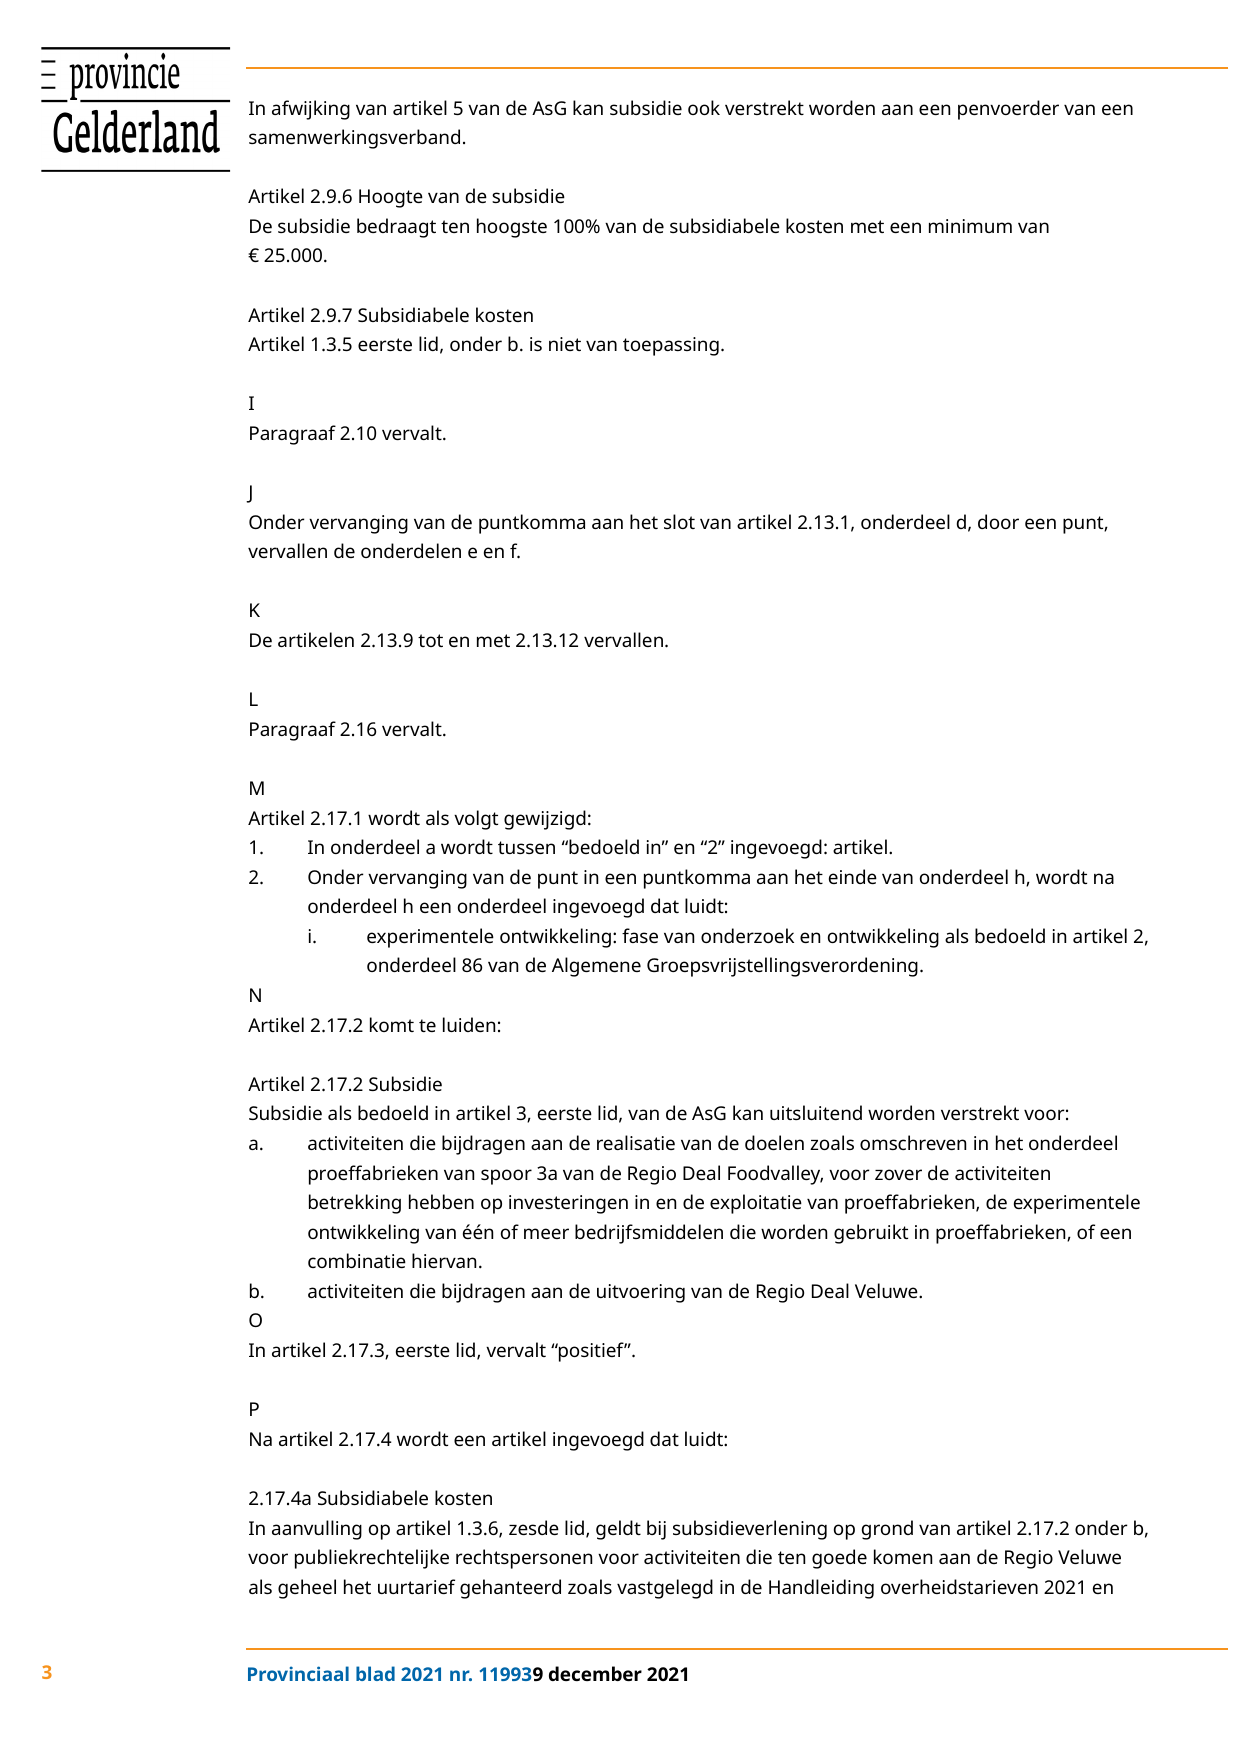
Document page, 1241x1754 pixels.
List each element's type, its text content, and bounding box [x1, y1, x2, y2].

list experimentele ontwikkeling: fase van onderzoek en ontwikkeling als bedoeld in artikel 2, onderdeel 86 van de Algemene Groepsvrijstellingsverordening. [307, 923, 1152, 978]
text De artikelen 2.13.9 tot en met 2.13.12 vervallen. [248, 627, 1152, 653]
text Subsidie als bedoeld in artikel 3, eerste lid, van de AsG kan uitsluitend worden verstrekt voor: [248, 1101, 1152, 1126]
list activiteiten die bijdragen aan de realisatie van de doelen zoals omschreven in het onderdeel proeffabrieken van spoor 3a van de Regio Deal Foodvalley, voor zover de activiteiten betrekking hebben op investeringen in en de exploitatie van proeffabrieken, de experimentele ontwikkeling van één of meer bedrijfsmiddelen die worden gebruikt in proeffabrieken, of een combinatie hiervan. [248, 1130, 1152, 1274]
text I [248, 391, 1152, 416]
text Na artikel 2.17.4 wordt een artikel ingevoegd dat luidt: [248, 1426, 1152, 1452]
text Artikel 2.9.6 Hoogte van de subsidie [248, 183, 1152, 209]
text In artikel 2.17.3, eerste lid, vervalt “positief”. [248, 1337, 1152, 1363]
text 2.17.4a Subsidiabele kosten [248, 1485, 1152, 1511]
text Artikel 2.17.2 Subsidie [248, 1071, 1152, 1097]
text € 25.000. [248, 243, 1152, 268]
list Onder vervanging van de punt in een puntkomma aan het einde van onderdeel h, wordt na onderdeel h een onderdeel ingevoegd dat luidt: [248, 864, 1152, 919]
list activiteiten die bijdragen aan de uitvoering van de Regio Deal Veluwe. [248, 1278, 1152, 1304]
text M [248, 775, 1152, 801]
text Paragraaf 2.10 vervalt. [248, 420, 1152, 446]
text Artikel 2.17.1 wordt als volgt gewijzigd: [248, 805, 1152, 831]
picture [41, 47, 231, 172]
text De subsidie bedraagt ten hoogste 100% van de subsidiabele kosten met een minimum van [248, 213, 1152, 239]
text N [248, 982, 1152, 1008]
text In afwijking van artikel 5 van de AsG kan subsidie ook verstrekt worden aan een penvoerder van een samenwerkingsverband. [248, 95, 1152, 150]
text J [248, 479, 1152, 505]
text Artikel 2.9.7 Subsidiabele kosten [248, 302, 1152, 328]
text O [248, 1308, 1152, 1333]
text P [248, 1396, 1152, 1422]
text K [248, 598, 1152, 623]
text L [248, 686, 1152, 712]
text Onder vervanging van de puntkomma aan het slot van artikel 2.13.1, onderdeel d, door een punt, vervallen de onderdelen e en f. [248, 509, 1152, 564]
list In onderdeel a wordt tussen “bedoeld in” en “2” ingevoegd: artikel. [248, 834, 1152, 860]
text Artikel 2.17.2 komt te luiden: [248, 1012, 1152, 1038]
text Artikel 1.3.5 eerste lid, onder b. is niet van toepassing. [248, 331, 1152, 357]
text Paragraaf 2.16 vervalt. [248, 716, 1152, 742]
text In aanvulling op artikel 1.3.6, zesde lid, geldt bij subsidieverlening op grond van artikel 2.17.2 onder b, voor publiekrechtelijke rechtspersonen voor activiteiten die ten goede komen aan de Regio Veluwe als geheel het uurtarief gehanteerd zoals vastgelegd in de Handleiding overheidstarieven 2021 en [248, 1515, 1152, 1600]
